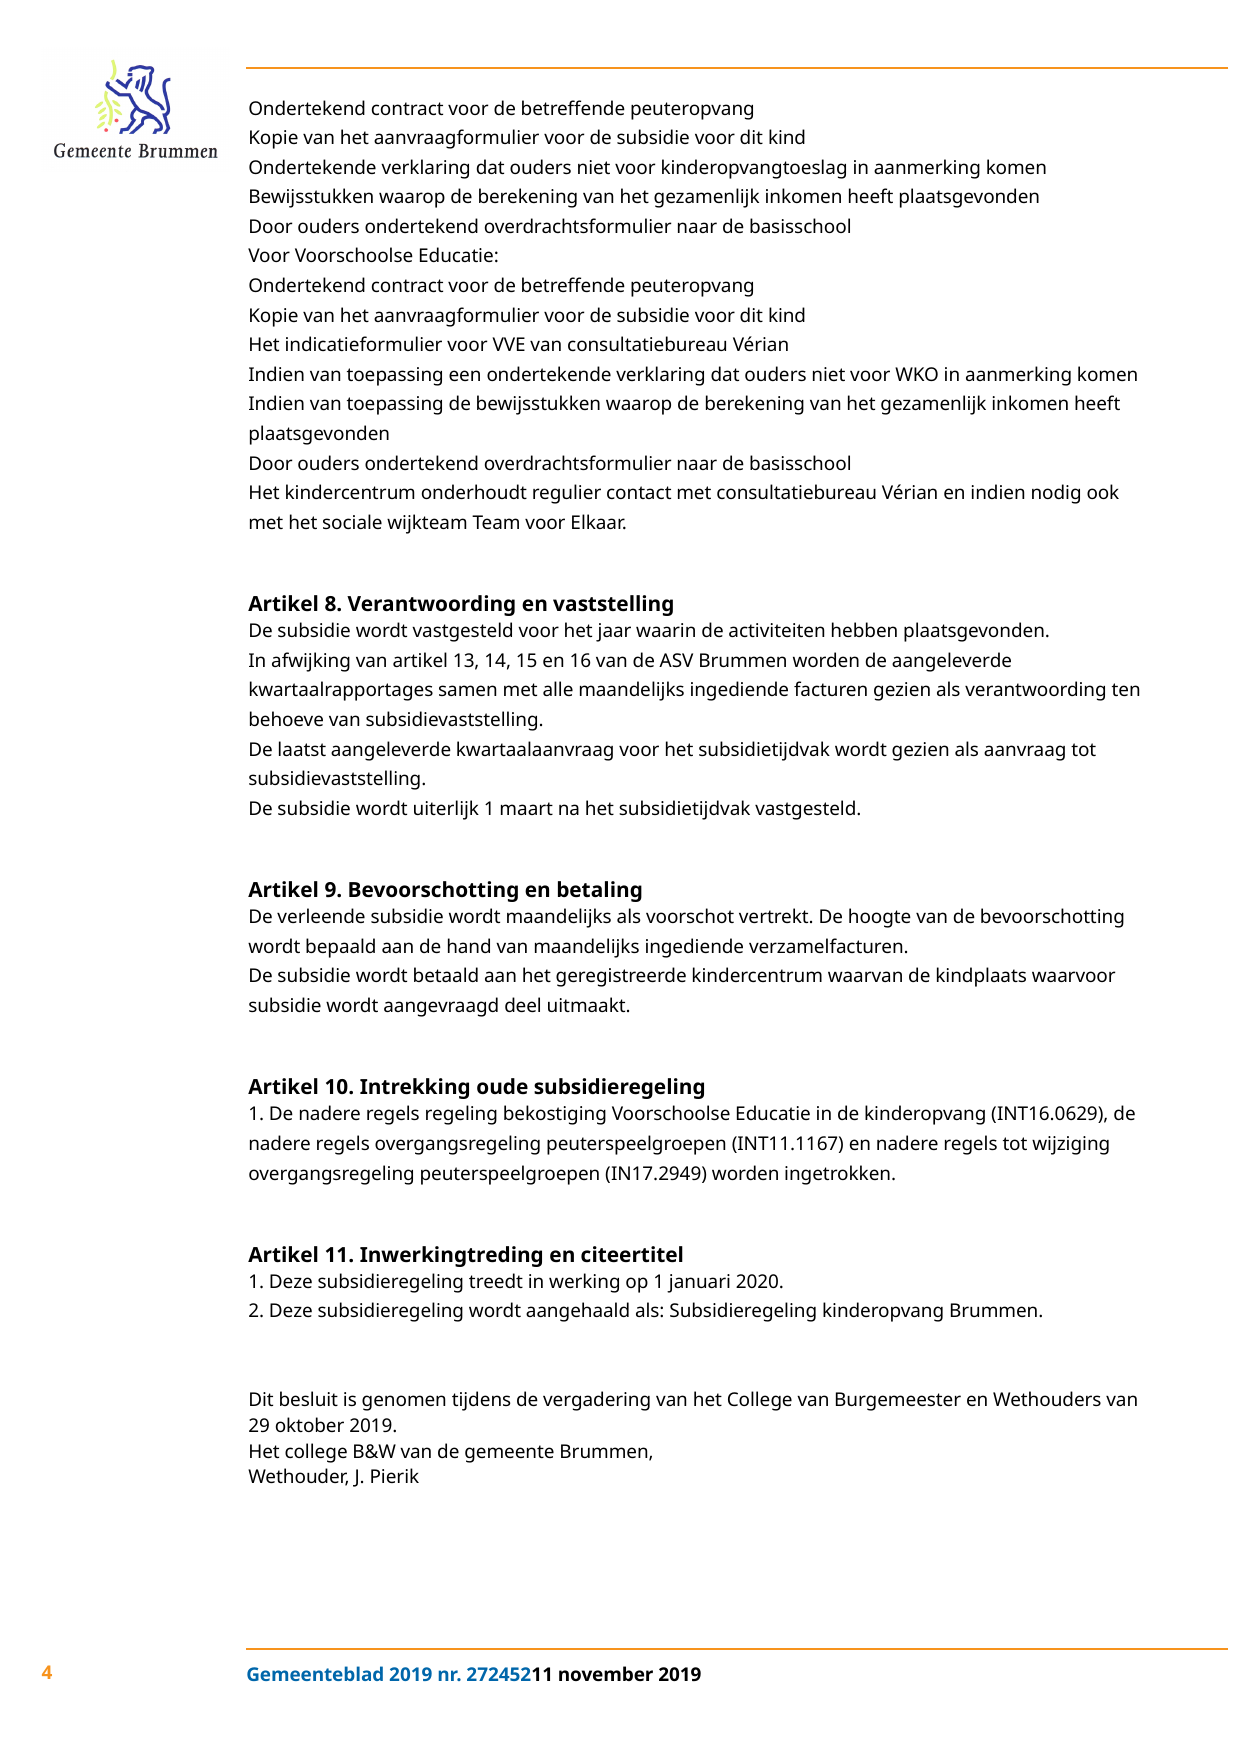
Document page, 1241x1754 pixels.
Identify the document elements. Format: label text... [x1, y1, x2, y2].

text 1. De nadere regels regeling bekostiging Voorschoolse Educatie in de kinderopvang (INT16.0629), de nadere regels overgangsregeling peuterspeelgroepen (INT11.1167) en nadere regels tot wijziging overgangsregeling peuterspeelgroepen (IN17.2949) worden ingetrokken. [248, 1101, 1152, 1185]
text Indien van toepassing de bewijsstukken waarop de berekening van het gezamenlijk inkomen heeft plaatsgevonden [248, 391, 1152, 446]
text Bewijsstukken waarop de berekening van het gezamenlijk inkomen heeft plaatsgevonden [248, 183, 1152, 209]
text 1. Deze subsidieregeling treedt in werking op 1 januari 2020. [248, 1268, 1152, 1294]
text Het college B&W van de gemeente Brummen, [248, 1438, 1152, 1464]
text De subsidie wordt vastgesteld voor het jaar waarin de activiteiten hebben plaatsgevonden. [248, 617, 1152, 643]
picture [41, 47, 231, 172]
text Dit besluit is genomen tijdens de vergadering van het College van Burgemeester en Wethouders van 29 oktober 2019. [248, 1386, 1152, 1438]
text Ondertekend contract voor de betreffende peuteropvang [248, 95, 1152, 121]
text De laatst aangeleverde kwartaalaanvraag voor het subsidietijdvak wordt gezien als aanvraag tot subsidievaststelling. [248, 736, 1152, 791]
text De verleende subsidie wordt maandelijks als voorschot vertrekt. De hoogte van de bevoorschotting wordt bepaald aan de hand van maandelijks ingediende verzamelfacturen. [248, 903, 1152, 959]
text Kopie van het aanvraagformulier voor de subsidie voor dit kind [248, 124, 1152, 150]
text Ondertekend contract voor de betreffende peuteropvang [248, 272, 1152, 298]
text Artikel 8. Verantwoording en vaststelling [248, 589, 1152, 617]
text Door ouders ondertekend overdrachtsformulier naar de basisschool [248, 213, 1152, 239]
text De subsidie wordt uiterlijk 1 maart na het subsidietijdvak vastgesteld. [248, 795, 1152, 821]
text In afwijking van artikel 13, 14, 15 en 16 van de ASV Brummen worden de aangeleverde kwartaalrapportages samen met alle maandelijks ingediende facturen gezien als verantwoording ten behoeve van subsidievaststelling. [248, 647, 1152, 732]
text Ondertekende verklaring dat ouders niet voor kinderopvangtoeslag in aanmerking komen [248, 154, 1152, 180]
text Artikel 9. Bevoorschotting en betaling [248, 875, 1152, 903]
text De subsidie wordt betaald aan het geregistreerde kindercentrum waarvan de kindplaats waarvoor subsidie wordt aangevraagd deel uitmaakt. [248, 962, 1152, 1018]
text Indien van toepassing een ondertekende verklaring dat ouders niet voor WKO in aanmerking komen [248, 361, 1152, 387]
text 2. Deze subsidieregeling wordt aangehaald als: Subsidieregeling kinderopvang Brummen. [248, 1298, 1152, 1323]
text Het indicatieformulier voor VVE van consultatiebureau Vérian [248, 331, 1152, 357]
text Artikel 11. Inwerkingtreding en citeertitel [248, 1240, 1152, 1268]
text Wethouder, J. Pierik [248, 1464, 1152, 1489]
text Het kindercentrum onderhoudt regulier contact met consultatiebureau Vérian en indien nodig ook met het sociale wijkteam Team voor Elkaar. [248, 479, 1152, 535]
text Voor Voorschoolse Educatie: [248, 243, 1152, 268]
text Kopie van het aanvraagformulier voor de subsidie voor dit kind [248, 302, 1152, 328]
text Artikel 10. Intrekking oude subsidieregeling [248, 1072, 1152, 1101]
text Door ouders ondertekend overdrachtsformulier naar de basisschool [248, 450, 1152, 476]
